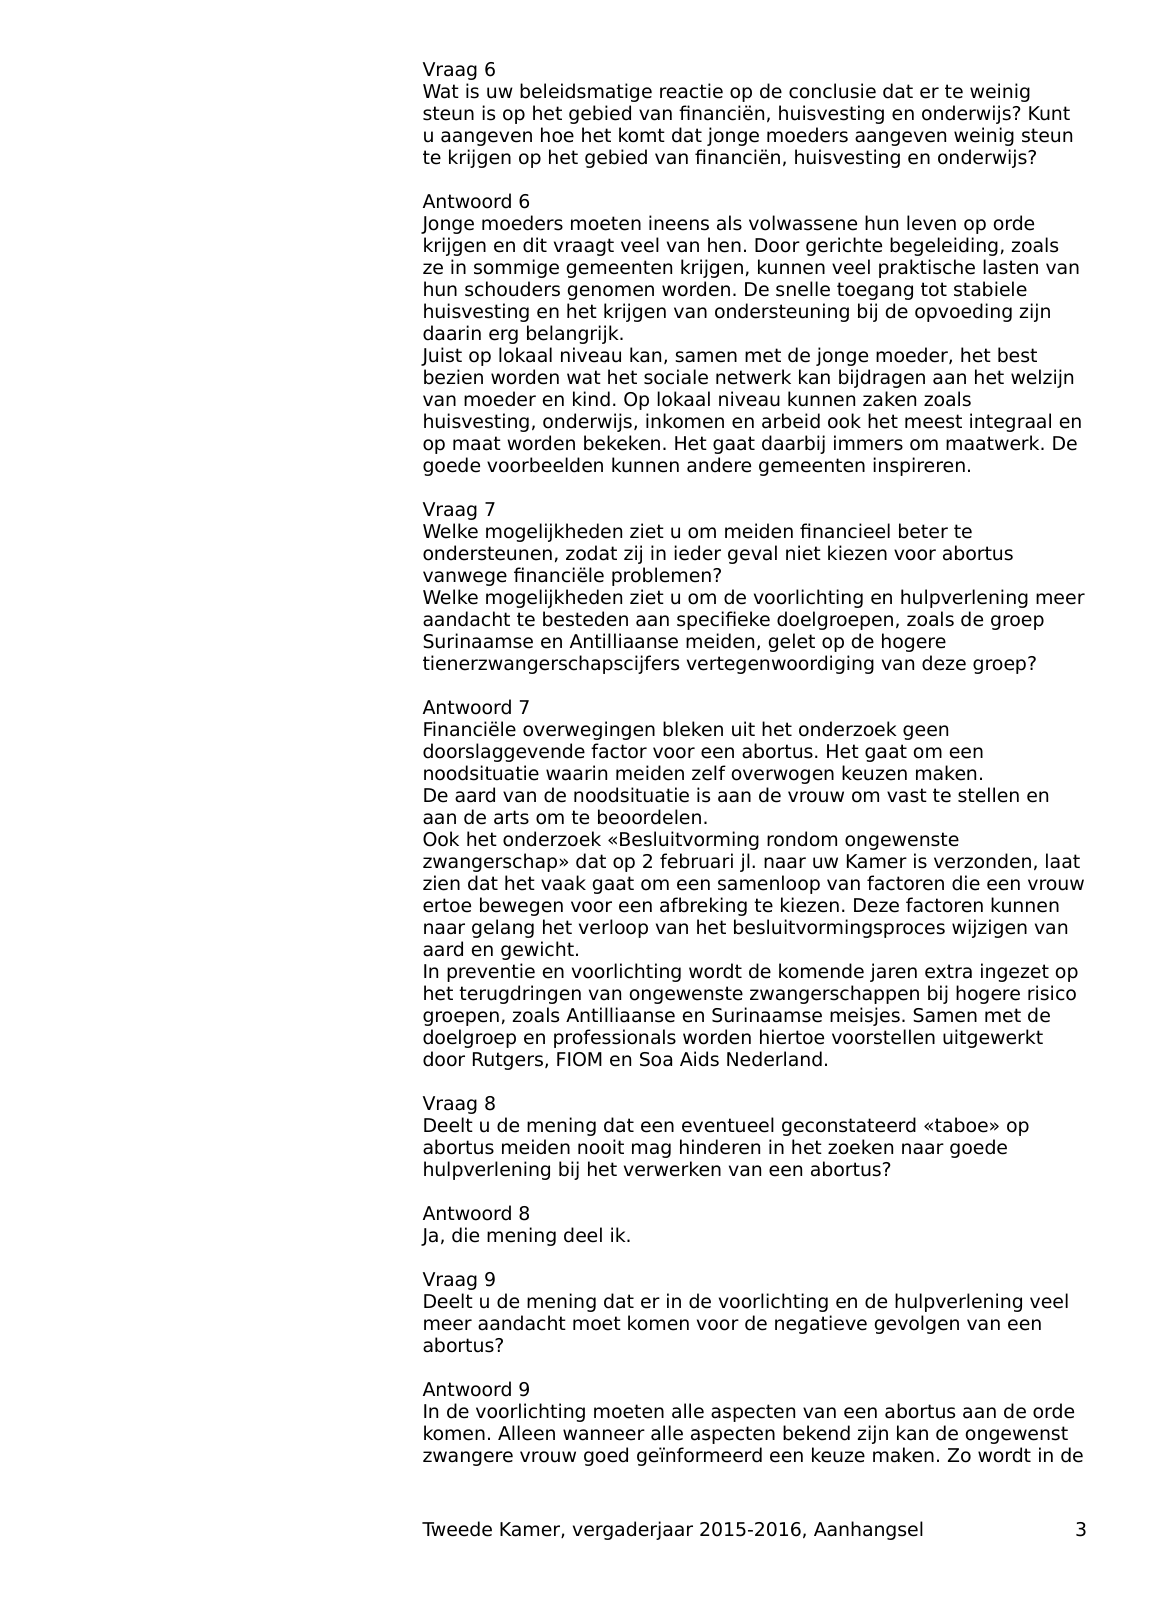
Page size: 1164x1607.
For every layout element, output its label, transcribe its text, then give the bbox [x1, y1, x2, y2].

text Financiële overwegingen bleken uit het onderzoek geen doorslaggevende factor voor een abortus. Het gaat om een noodsituatie waarin meiden zelf overwogen keuzen maken. [422, 719, 1087, 785]
text Juist op lokaal niveau kan, samen met de jonge moeder, het best bezien worden wat het sociale netwerk kan bijdragen aan het welzijn van moeder en kind. Op lokaal niveau kunnen zaken zoals huisvesting, onderwijs, inkomen en arbeid ook het meest integraal en op maat worden bekeken. Het gaat daarbij immers om maatwerk. De goede voorbeelden kunnen andere gemeenten inspireren. [422, 345, 1087, 477]
text Vraag 6 [422, 59, 1087, 81]
text Wat is uw beleidsmatige reactie op de conclusie dat er te weinig steun is op het gebied van financiën, huisvesting en onderwijs? Kunt u aangeven hoe het komt dat jonge moeders aangeven weinig steun te krijgen op het gebied van financiën, huisvesting en onderwijs? [422, 81, 1087, 169]
text Welke mogelijkheden ziet u om meiden financieel beter te ondersteunen, zodat zij in ieder geval niet kiezen voor abortus vanwege financiële problemen? [422, 521, 1087, 587]
text In preventie en voorlichting wordt de komende jaren extra ingezet op het terugdringen van ongewenste zwangerschappen bij hogere risico groepen, zoals Antilliaanse en Surinaamse meisjes. Samen met de doelgroep en professionals worden hiertoe voorstellen uitgewerkt door Rutgers, FIOM en Soa Aids Nederland. [422, 961, 1087, 1071]
text Vraag 8 [422, 1093, 1087, 1115]
text Antwoord 6 [422, 191, 1087, 213]
text De aard van de noodsituatie is aan de vrouw om vast te stellen en aan de arts om te beoordelen. [422, 785, 1087, 829]
text In de voorlichting moeten alle aspecten van een abortus aan de orde komen. Alleen wanneer alle aspecten bekend zijn kan de ongewenst zwangere vrouw goed geïnformeerd een keuze maken. Zo wordt in de [422, 1401, 1087, 1467]
text Welke mogelijkheden ziet u om de voorlichting en hulpverlening meer aandacht te besteden aan specifieke doelgroepen, zoals de groep Surinaamse en Antilliaanse meiden, gelet op de hogere tienerzwangerschapscijfers vertegenwoordiging van deze groep? [422, 587, 1087, 675]
text Deelt u de mening dat een eventueel geconstateerd «taboe» op abortus meiden nooit mag hinderen in het zoeken naar goede hulpverlening bij het verwerken van een abortus? [422, 1115, 1087, 1181]
text Antwoord 7 [422, 697, 1087, 719]
text Ook het onderzoek «Besluitvorming rondom ongewenste zwangerschap» dat op 2 februari jl. naar uw Kamer is verzonden, laat zien dat het vaak gaat om een samenloop van factoren die een vrouw ertoe bewegen voor een afbreking te kiezen. Deze factoren kunnen naar gelang het verloop van het besluitvormingsproces wijzigen van aard en gewicht. [422, 829, 1087, 961]
text Jonge moeders moeten ineens als volwassene hun leven op orde krijgen en dit vraagt veel van hen. Door gerichte begeleiding, zoals ze in sommige gemeenten krijgen, kunnen veel praktische lasten van hun schouders genomen worden. De snelle toegang tot stabiele huisvesting en het krijgen van ondersteuning bij de opvoeding zijn daarin erg belangrijk. [422, 213, 1087, 345]
text Antwoord 9 [422, 1379, 1087, 1401]
text Vraag 7 [422, 499, 1087, 521]
text Antwoord 8 [422, 1203, 1087, 1225]
text Ja, die mening deel ik. [422, 1225, 1087, 1247]
text Vraag 9 [422, 1269, 1087, 1291]
text Deelt u de mening dat er in de voorlichting en de hulpverlening veel meer aandacht moet komen voor de negatieve gevolgen van een abortus? [422, 1291, 1087, 1357]
